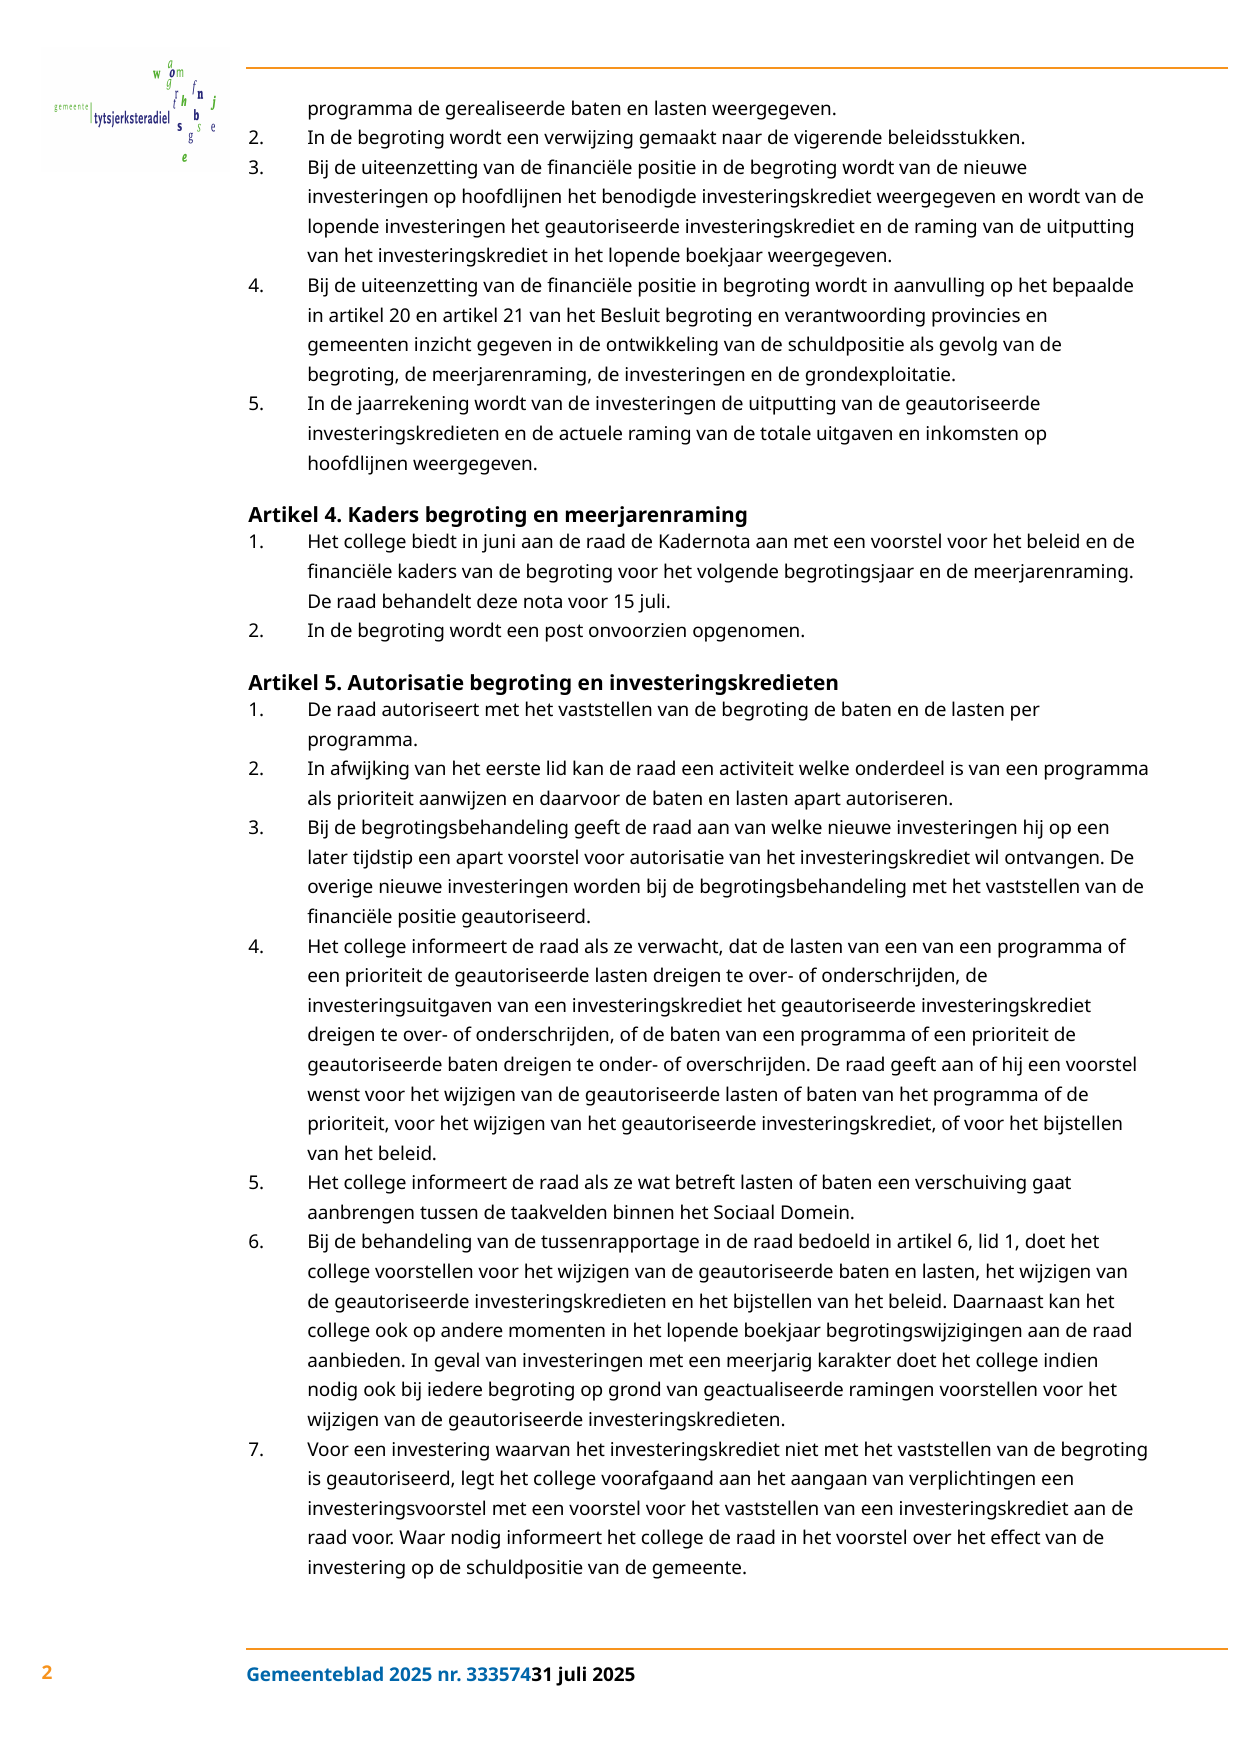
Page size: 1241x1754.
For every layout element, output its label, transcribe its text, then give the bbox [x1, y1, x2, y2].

list Het college biedt in juni aan de raad de Kadernota aan met een voorstel voor het beleid en de financiële kaders van de begroting voor het volgende begrotingsjaar en de meerjarenraming. De raad behandelt deze nota voor 15 juli. [248, 529, 1152, 613]
list In de jaarrekening wordt van de investeringen de uitputting van de geautoriseerde investeringskredieten en de actuele raming van de totale uitgaven en inkomsten op hoofdlijnen weergegeven. [248, 391, 1152, 476]
list Bij de uiteenzetting van de financiële positie in de begroting wordt van de nieuwe investeringen op hoofdlijnen het benodigde investeringskrediet weergegeven en wordt van de lopende investeringen het geautoriseerde investeringskrediet en de raming van de uitputting van het investeringskrediet in het lopende boekjaar weergegeven. [248, 154, 1152, 268]
list De raad autoriseert met het vaststellen van de begroting de baten en de lasten per programma. [248, 696, 1152, 752]
list In afwijking van het eerste lid kan de raad een activiteit welke onderdeel is van een programma als prioriteit aanwijzen en daarvoor de baten en lasten apart autoriseren. [248, 755, 1152, 811]
list programma de gerealiseerde baten en lasten weergegeven. [248, 95, 1152, 121]
list In de begroting wordt een verwijzing gemaakt naar de vigerende beleidsstukken. [248, 124, 1152, 150]
text Artikel 5. Autorisatie begroting en investeringskredieten [248, 668, 1152, 696]
list Het college informeert de raad als ze verwacht, dat de lasten van een van een programma of een prioriteit de geautoriseerde lasten dreigen te over- of onderschrijden, de investeringsuitgaven van een investeringskrediet het geautoriseerde investeringskrediet dreigen te over- of onderschrijden, of de baten van een programma of een prioriteit de geautoriseerde baten dreigen te onder- of overschrijden. De raad geeft aan of hij een voorstel wenst voor het wijzigen van de geautoriseerde lasten of baten van het programma of de prioriteit, voor het wijzigen van het geautoriseerde investeringskrediet, of voor het bijstellen van het beleid. [248, 933, 1152, 1166]
list Het college informeert de raad als ze wat betreft lasten of baten een verschuiving gaat aanbrengen tussen de taakvelden binnen het Sociaal Domein. [248, 1169, 1152, 1225]
picture [41, 47, 231, 172]
list In de begroting wordt een post onvoorzien opgenomen. [248, 617, 1152, 643]
list Voor een investering waarvan het investeringskrediet niet met het vaststellen van de begroting is geautoriseerd, legt het college voorafgaand aan het aangaan van verplichtingen een investeringsvoorstel met een voorstel voor het vaststellen van een investeringskrediet aan de raad voor. Waar nodig informeert het college de raad in het voorstel over het effect van de investering op de schuldpositie van de gemeente. [248, 1436, 1152, 1580]
list Bij de uiteenzetting van de financiële positie in begroting wordt in aanvulling op het bepaalde in artikel 20 en artikel 21 van het Besluit begroting en verantwoording provincies en gemeenten inzicht gegeven in de ontwikkeling van de schuldpositie als gevolg van de begroting, de meerjarenraming, de investeringen en de grondexploitatie. [248, 272, 1152, 387]
list Bij de behandeling van de tussenrapportage in de raad bedoeld in artikel 6, lid 1, doet het college voorstellen voor het wijzigen van de geautoriseerde baten en lasten, het wijzigen van de geautoriseerde investeringskredieten en het bijstellen van het beleid. Daarnaast kan het college ook op andere momenten in het lopende boekjaar begrotingswijzigingen aan de raad aanbieden. In geval van investeringen met een meerjarig karakter doet het college indien nodig ook bij iedere begroting op grond van geactualiseerde ramingen voorstellen voor het wijzigen van de geautoriseerde investeringskredieten. [248, 1229, 1152, 1432]
list Bij de begrotingsbehandeling geeft de raad aan van welke nieuwe investeringen hij op een later tijdstip een apart voorstel voor autorisatie van het investeringskrediet wil ontvangen. De overige nieuwe investeringen worden bij de begrotingsbehandeling met het vaststellen van de financiële positie geautoriseerd. [248, 814, 1152, 929]
text Artikel 4. Kaders begroting en meerjarenraming [248, 500, 1152, 529]
